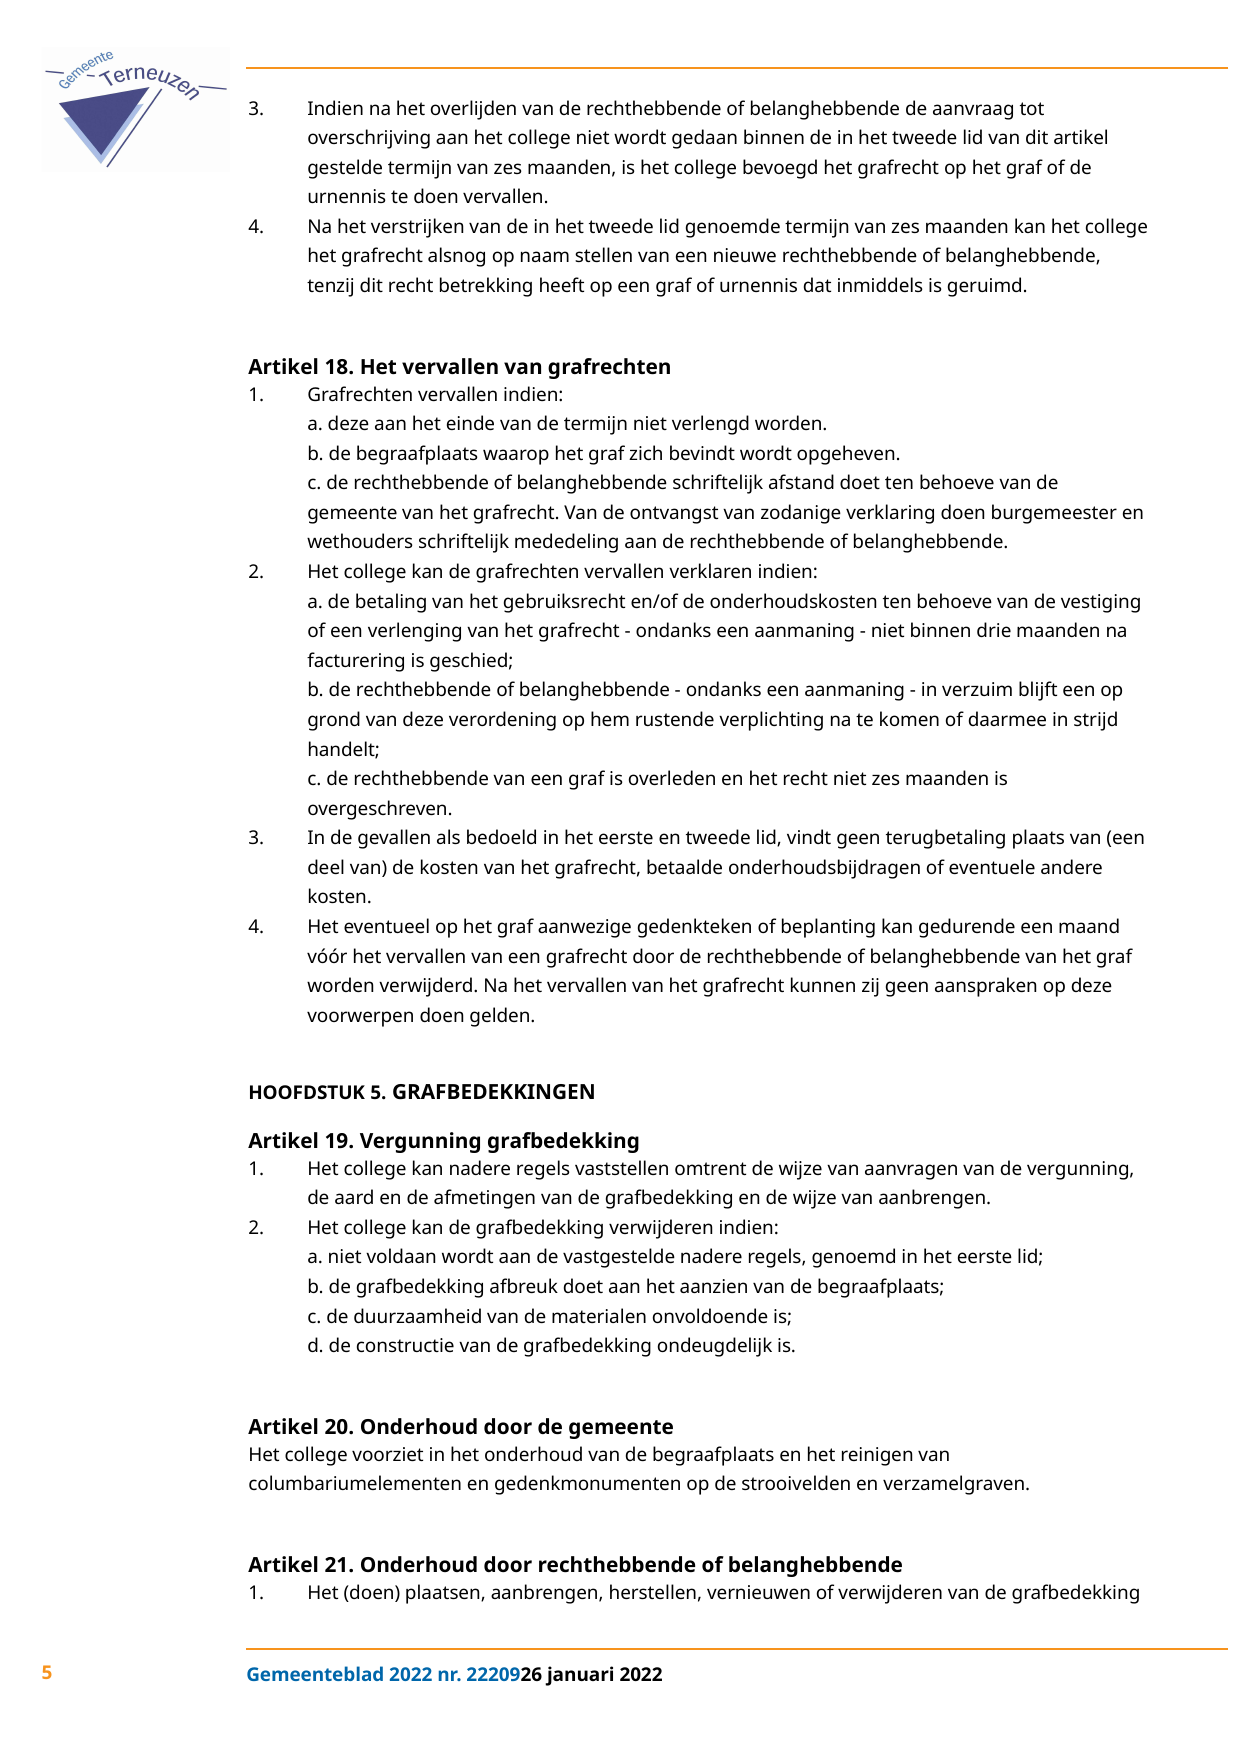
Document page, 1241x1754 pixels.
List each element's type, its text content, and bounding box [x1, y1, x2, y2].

list a. deze aan het einde van de termijn niet verlengd worden. [248, 410, 1152, 436]
picture [41, 47, 231, 172]
list c. de rechthebbende van een graf is overleden en het recht niet zes maanden is overgeschreven. [248, 765, 1152, 821]
list In de gevallen als bedoeld in het eerste en tweede lid, vindt geen terugbetaling plaats van (een deel van) de kosten van het grafrecht, betaalde onderhoudsbijdragen of eventuele andere kosten. [248, 824, 1152, 909]
list b. de rechthebbende of belanghebbende - ondanks een aanmaning - in verzuim blijft een op grond van deze verordening op hem rustende verplichting na te komen of daarmee in strijd handelt; [248, 677, 1152, 761]
list c. de rechthebbende of belanghebbende schriftelijk afstand doet ten behoeve van de gemeente van het grafrecht. Van de ontvangst van zodanige verklaring doen burgemeester en wethouders schriftelijk mededeling aan de rechthebbende of belanghebbende. [248, 469, 1152, 554]
text Artikel 18. Het vervallen van grafrechten [248, 352, 1152, 381]
text Artikel 19. Vergunning grafbedekking [248, 1126, 1152, 1155]
list Het (doen) plaatsen, aanbrengen, herstellen, vernieuwen of verwijderen van de grafbedekking [248, 1579, 1152, 1604]
list Het college kan de grafrechten vervallen verklaren indien: [248, 558, 1152, 584]
list Grafrechten vervallen indien: [248, 381, 1152, 406]
list Het college kan de grafbedekking verwijderen indien: [248, 1214, 1152, 1240]
list Na het verstrijken van de in het tweede lid genoemde termijn van zes maanden kan het college het grafrecht alsnog op naam stellen van een nieuwe rechthebbende of belanghebbende, tenzij dit recht betrekking heeft op een graf of urnennis dat inmiddels is geruimd. [248, 213, 1152, 298]
list Het college kan nadere regels vaststellen omtrent de wijze van aanvragen van de vergunning, de aard en de afmetingen van de grafbedekking en de wijze van aanbrengen. [248, 1155, 1152, 1210]
list Het eventueel op het graf aanwezige gedenkteken of beplanting kan gedurende een maand vóór het vervallen van een grafrecht door de rechthebbende of belanghebbende van het graf worden verwijderd. Na het vervallen van het grafrecht kunnen zij geen aanspraken op deze voorwerpen doen gelden. [248, 913, 1152, 1028]
text Het college voorziet in het onderhoud van de begraafplaats en het reinigen van columbariumelementen en gedenkmonumenten op de strooivelden en verzamelgraven. [248, 1441, 1152, 1496]
list Indien na het overlijden van de rechthebbende of belanghebbende de aanvraag tot overschrijving aan het college niet wordt gedaan binnen de in het tweede lid van dit artikel gestelde termijn van zes maanden, is het college bevoegd het grafrecht op het graf of de urnennis te doen vervallen. [248, 95, 1152, 209]
list a. niet voldaan wordt aan de vastgestelde nadere regels, genoemd in het eerste lid; [248, 1244, 1152, 1269]
list c. de duurzaamheid van de materialen onvoldoende is; [248, 1303, 1152, 1328]
list d. de constructie van de grafbedekking ondeugdelijk is. [248, 1332, 1152, 1358]
text Artikel 21. Onderhoud door rechthebbende of belanghebbende [248, 1550, 1152, 1579]
list b. de grafbedekking afbreuk doet aan het aanzien van de begraafplaats; [248, 1273, 1152, 1299]
text Artikel 20. Onderhoud door de gemeente [248, 1412, 1152, 1441]
list b. de begraafplaats waarop het graf zich bevindt wordt opgeheven. [248, 440, 1152, 466]
list a. de betaling van het gebruiksrecht en/of de onderhoudskosten ten behoeve van de vestiging of een verlenging van het grafrecht - ondanks een aanmaning - niet binnen drie maanden na facturering is geschied; [248, 588, 1152, 673]
text HOOFDSTUK 5. GRAFBEDEKKINGEN [248, 1077, 1152, 1106]
